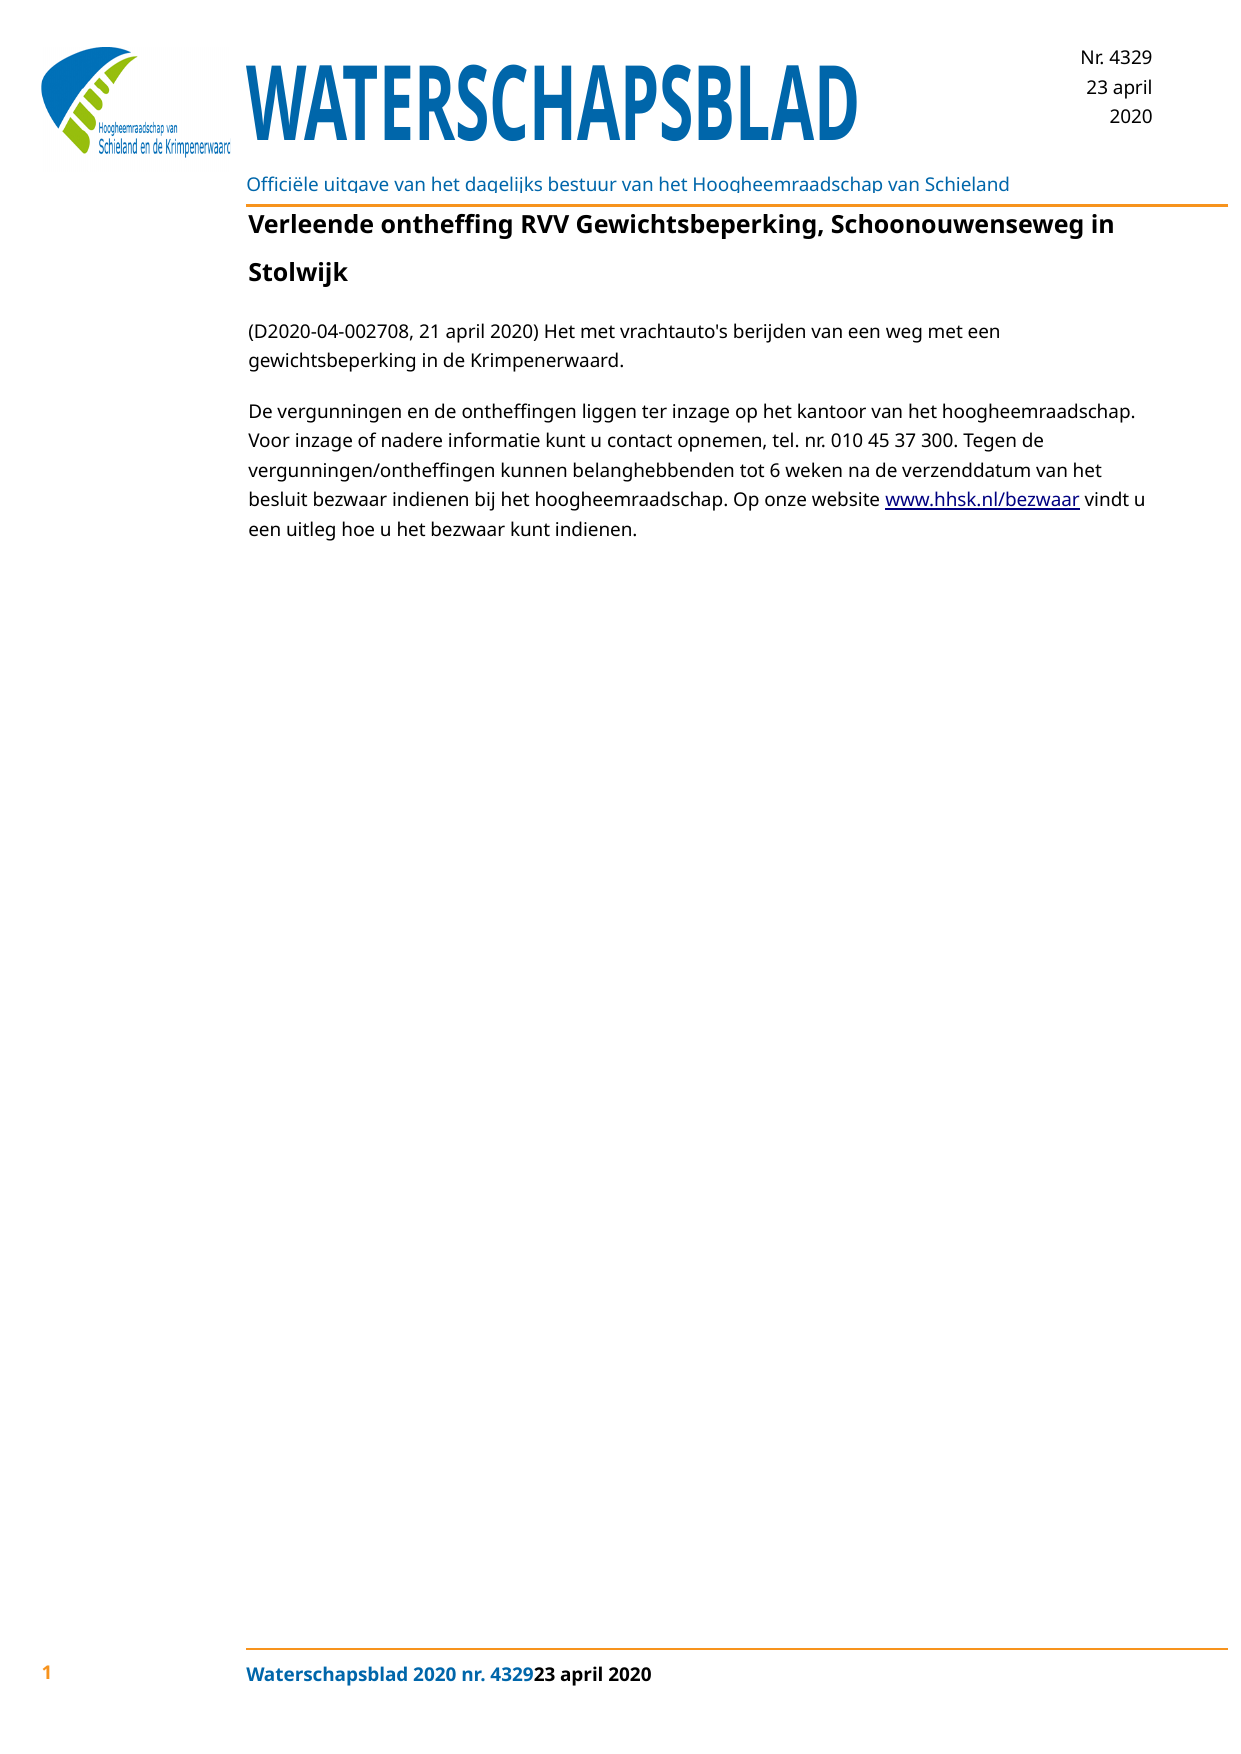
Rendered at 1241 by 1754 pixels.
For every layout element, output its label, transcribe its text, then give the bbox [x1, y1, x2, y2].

text De vergunningen en de ontheffingen liggen ter inzage op het kantoor van het hoogheemraadschap. Voor inzage of nadere informatie kunt u contact opnemen, tel. nr. 010 45 37 300. Tegen de vergunningen/ontheffingen kunnen belanghebbenden tot 6 weken na de verzenddatum van het besluit bezwaar indienen bij het hoogheemraadschap. Op onze website www.hhsk.nl/bezwaar vindt u een uitleg hoe u het bezwaar kunt indienen. [248, 398, 1152, 542]
text Verleende ontheffing RVV Gewichtsbeperking, Schoonouwenseweg in Stolwijk [248, 207, 1152, 288]
text (D2020-04-002708, 21 april 2020) Het met vrachtauto's berijden van een weg met een gewichtsbeperking in de Krimpenerwaard. [248, 318, 1152, 373]
picture [41, 47, 231, 172]
